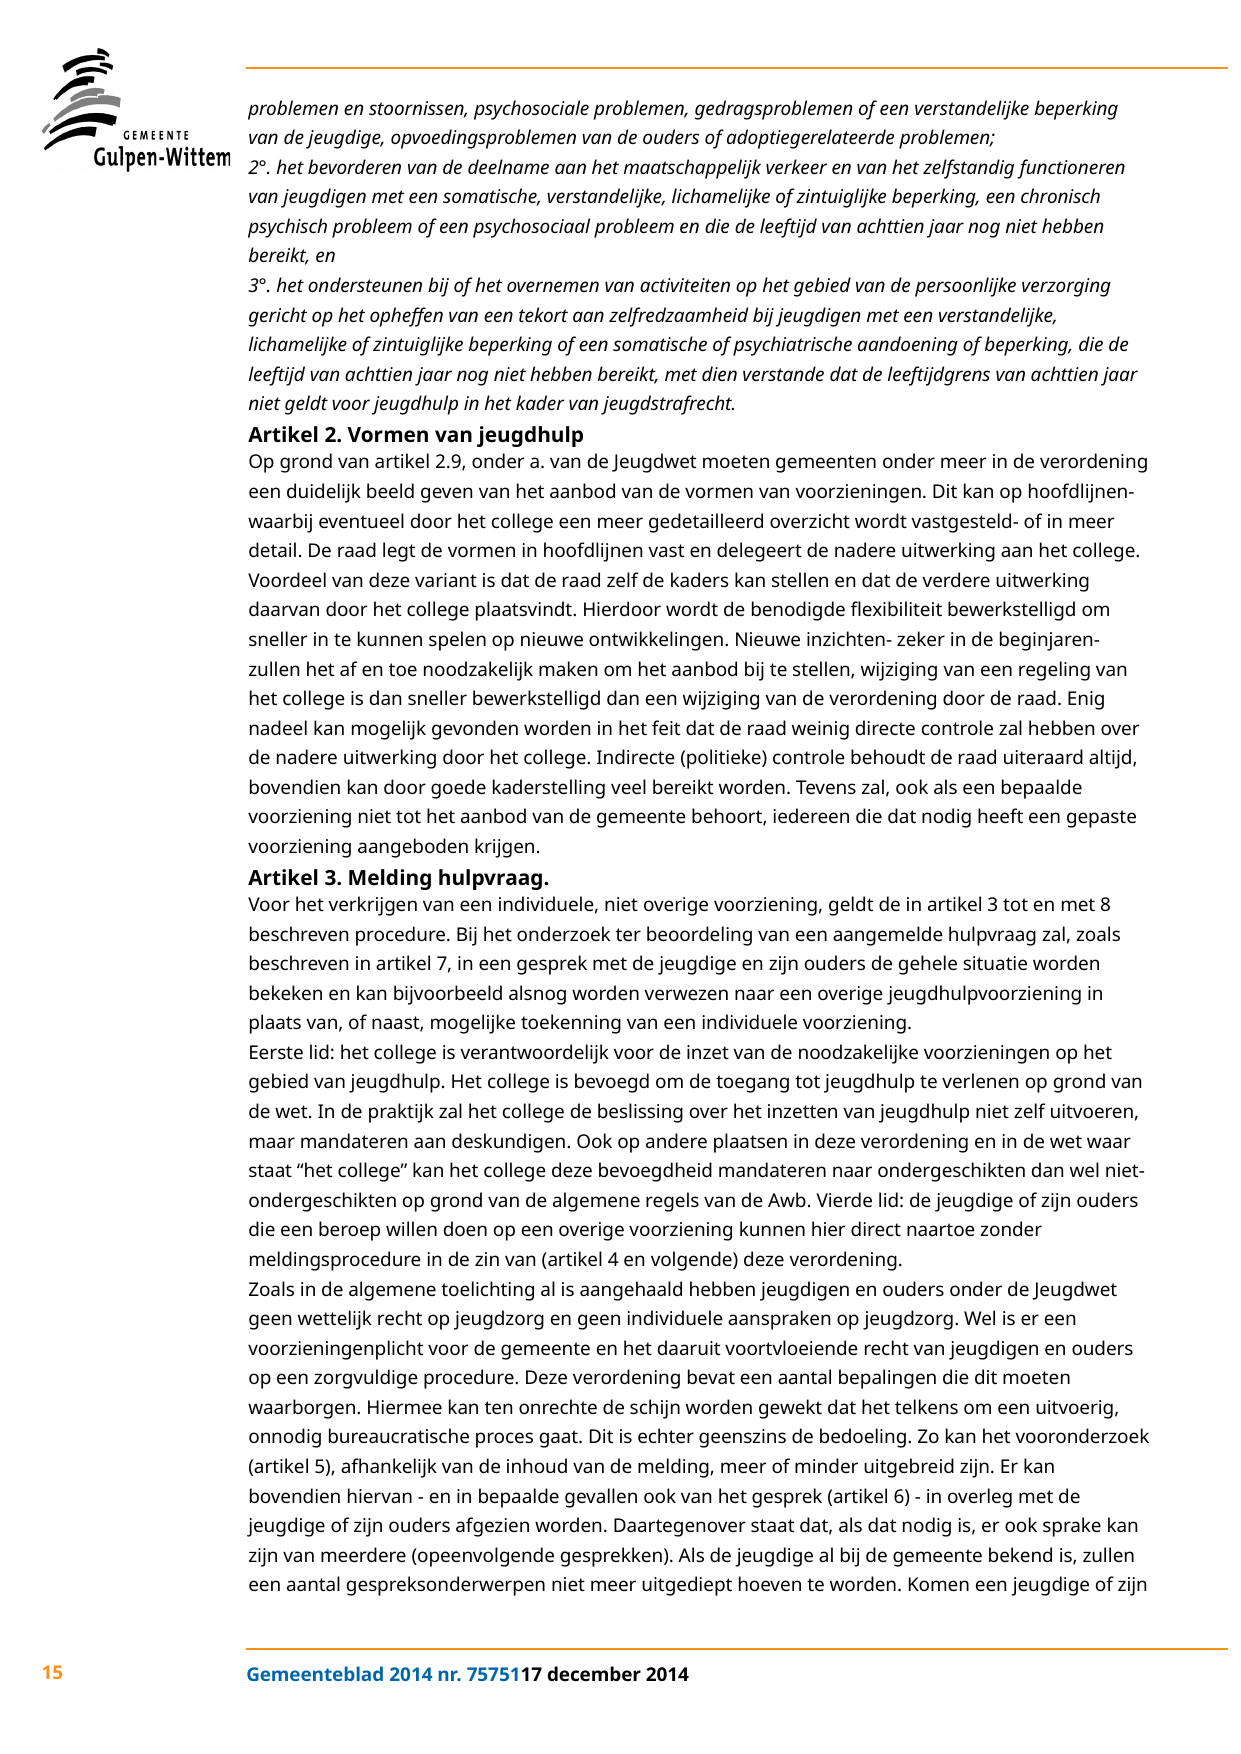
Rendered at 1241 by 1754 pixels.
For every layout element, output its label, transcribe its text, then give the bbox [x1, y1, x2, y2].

text Artikel 2. Vormen van jeugdhulp [248, 420, 1152, 449]
text Voor het verkrijgen van een individuele, niet overige voorziening, geldt de in artikel 3 tot en met 8 beschreven procedure. Bij het onderzoek ter beoordeling van een aangemelde hulpvraag zal, zoals beschreven in artikel 7, in een gesprek met de jeugdige en zijn ouders de gehele situatie worden bekeken en kan bijvoorbeeld alsnog worden verwezen naar een overige jeugdhulpvoorziening in plaats van, of naast, mogelijke toekenning van een individuele voorziening. [248, 891, 1152, 1035]
picture [41, 47, 231, 172]
text Op grond van artikel 2.9, onder a. van de Jeugdwet moeten gemeenten onder meer in de verordening een duidelijk beeld geven van het aanbod van de vormen van voorzieningen. Dit kan op hoofdlijnen- waarbij eventueel door het college een meer gedetailleerd overzicht wordt vastgesteld- of in meer detail. De raad legt de vormen in hoofdlijnen vast en delegeert de nadere uitwerking aan het college. Voordeel van deze variant is dat de raad zelf de kaders kan stellen en dat de verdere uitwerking daarvan door het college plaatsvindt. Hierdoor wordt de benodigde flexibiliteit bewerkstelligd om sneller in te kunnen spelen op nieuwe ontwikkelingen. Nieuwe inzichten- zeker in de beginjaren- zullen het af en toe noodzakelijk maken om het aanbod bij te stellen, wijziging van een regeling van het college is dan sneller bewerkstelligd dan een wijziging van de verordening door de raad. Enig nadeel kan mogelijk gevonden worden in het feit dat de raad weinig directe controle zal hebben over de nadere uitwerking door het college. Indirecte (politieke) controle behoudt de raad uiteraard altijd, bovendien kan door goede kaderstelling veel bereikt worden. Tevens zal, ook als een bepaalde voorziening niet tot het aanbod van de gemeente behoort, iedereen die dat nodig heeft een gepaste voorziening aangeboden krijgen. [248, 449, 1152, 859]
text 3°. het ondersteunen bij of het overnemen van activiteiten op het gebied van de persoonlijke verzorging gericht op het opheffen van een tekort aan zelfredzaamheid bij jeugdigen met een verstandelijke, lichamelijke of zintuiglijke beperking of een somatische of psychiatrische aandoening of beperking, die de leeftijd van achttien jaar nog niet hebben bereikt, met dien verstande dat de leeftijdgrens van achttien jaar niet geldt voor jeugdhulp in het kader van jeugdstrafrecht. [248, 272, 1152, 416]
text 2°. het bevorderen van de deelname aan het maatschappelijk verkeer en van het zelfstandig functioneren van jeugdigen met een somatische, verstandelijke, lichamelijke of zintuiglijke beperking, een chronisch psychisch probleem of een psychosociaal probleem en die de leeftijd van achttien jaar nog niet hebben bereikt, en [248, 154, 1152, 268]
text problemen en stoornissen, psychosociale problemen, gedragsproblemen of een verstandelijke beperking van de jeugdige, opvoedingsproblemen van de ouders of adoptiegerelateerde problemen; [248, 95, 1152, 150]
text Artikel 3. Melding hulpvraag. [248, 863, 1152, 891]
text Eerste lid: het college is verantwoordelijk voor de inzet van de noodzakelijke voorzieningen op het gebied van jeugdhulp. Het college is bevoegd om de toegang tot jeugdhulp te verlenen op grond van de wet. In de praktijk zal het college de beslissing over het inzetten van jeugdhulp niet zelf uitvoeren, maar mandateren aan deskundigen. Ook op andere plaatsen in deze verordening en in de wet waar staat “het college” kan het college deze bevoegdheid mandateren naar ondergeschikten dan wel niet-ondergeschikten op grond van de algemene regels van de Awb. Vierde lid: de jeugdige of zijn ouders die een beroep willen doen op een overige voorziening kunnen hier direct naartoe zonder meldingsprocedure in de zin van (artikel 4 en volgende) deze verordening. [248, 1039, 1152, 1272]
text Zoals in de algemene toelichting al is aangehaald hebben jeugdigen en ouders onder de Jeugdwet geen wettelijk recht op jeugdzorg en geen individuele aanspraken op jeugdzorg. Wel is er een voorzieningenplicht voor de gemeente en het daaruit voortvloeiende recht van jeugdigen en ouders op een zorgvuldige procedure. Deze verordening bevat een aantal bepalingen die dit moeten waarborgen. Hiermee kan ten onrechte de schijn worden gewekt dat het telkens om een uitvoerig, onnodig bureaucratische proces gaat. Dit is echter geenszins de bedoeling. Zo kan het vooronderzoek (artikel 5), afhankelijk van de inhoud van de melding, meer of minder uitgebreid zijn. Er kan bovendien hiervan - en in bepaalde gevallen ook van het gesprek (artikel 6) - in overleg met de jeugdige of zijn ouders afgezien worden. Daartegenover staat dat, als dat nodig is, er ook sprake kan zijn van meerdere (opeenvolgende gesprekken). Als de jeugdige al bij de gemeente bekend is, zullen een aantal gespreksonderwerpen niet meer uitgediept hoeven te worden. Komen een jeugdige of zijn [248, 1276, 1152, 1597]
